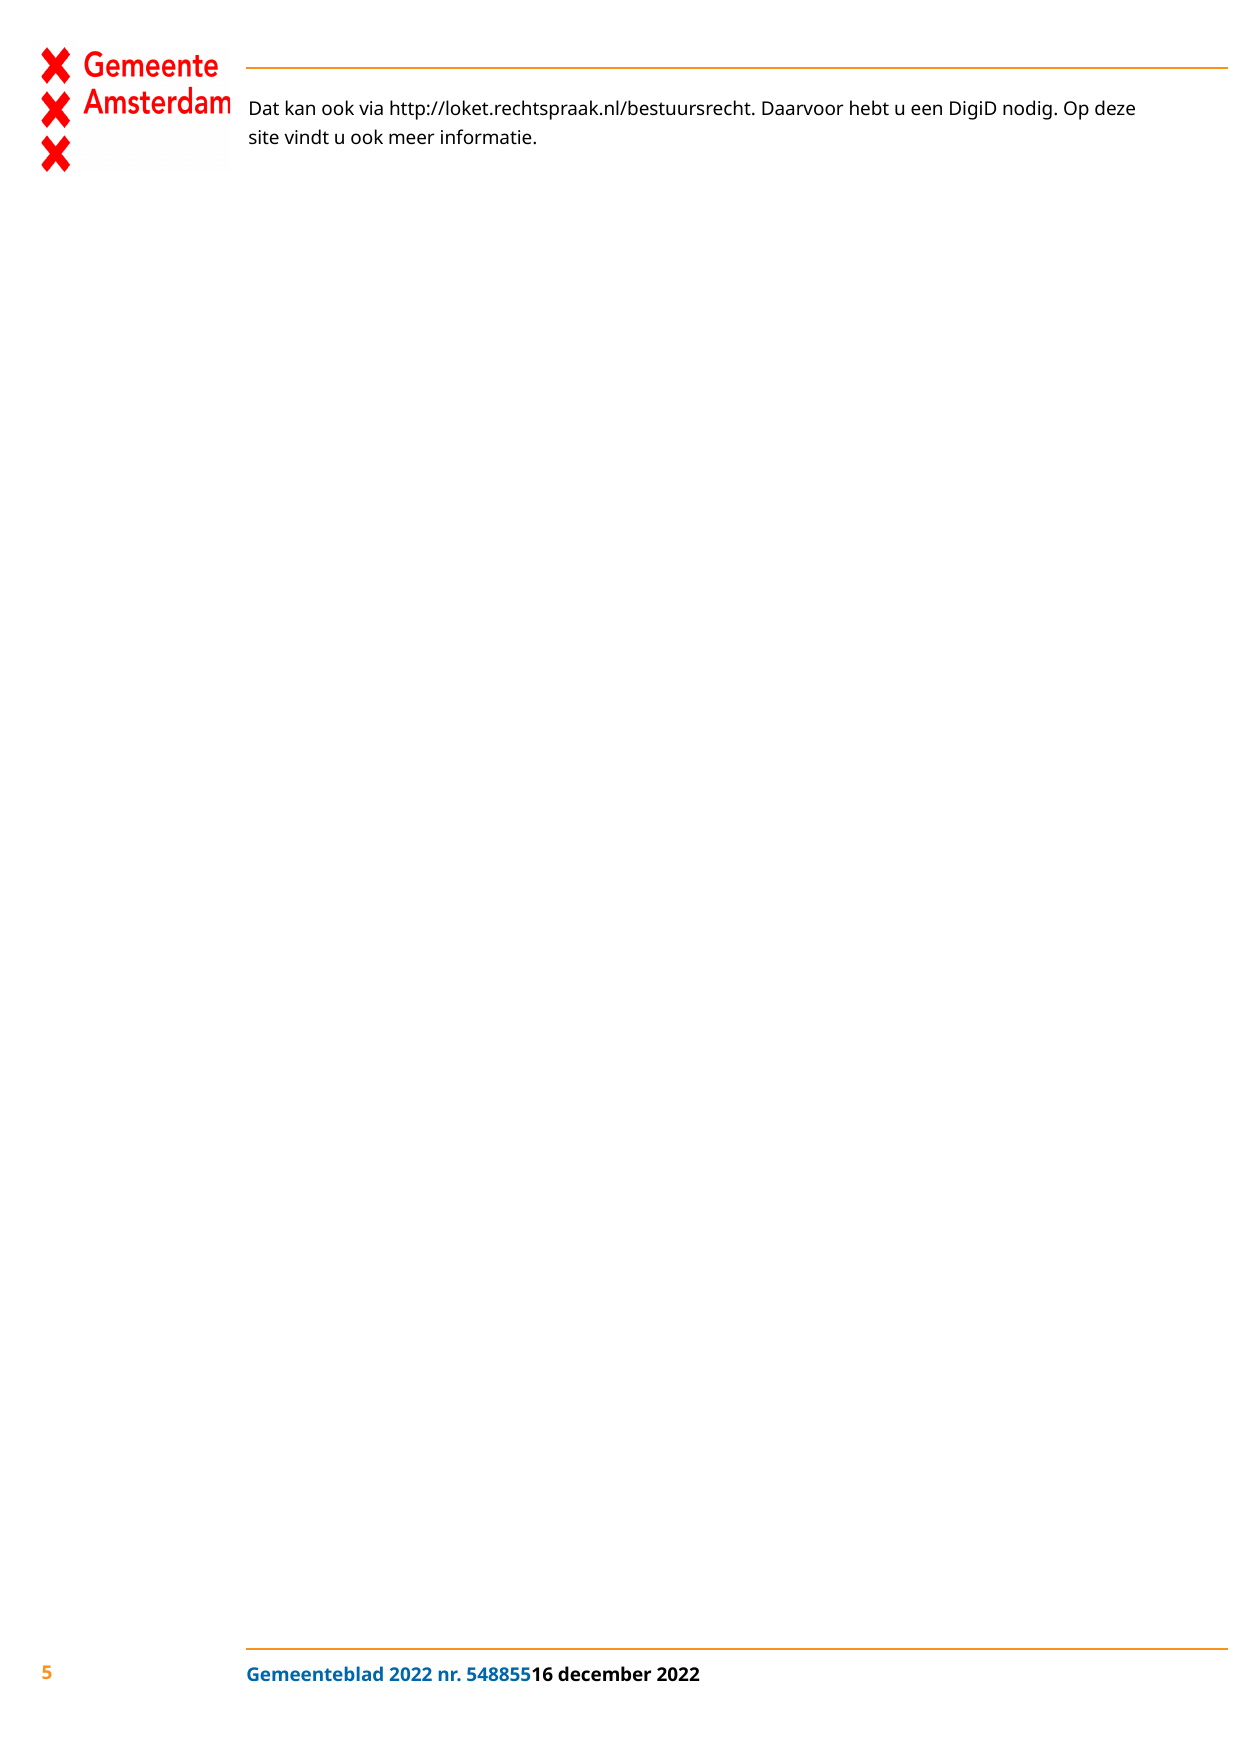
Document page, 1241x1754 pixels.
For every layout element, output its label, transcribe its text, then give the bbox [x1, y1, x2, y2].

picture [41, 47, 231, 172]
text Dat kan ook via http://loket.rechtspraak.nl/bestuursrecht. Daarvoor hebt u een DigiD nodig. Op deze site vindt u ook meer informatie. [248, 95, 1152, 150]
